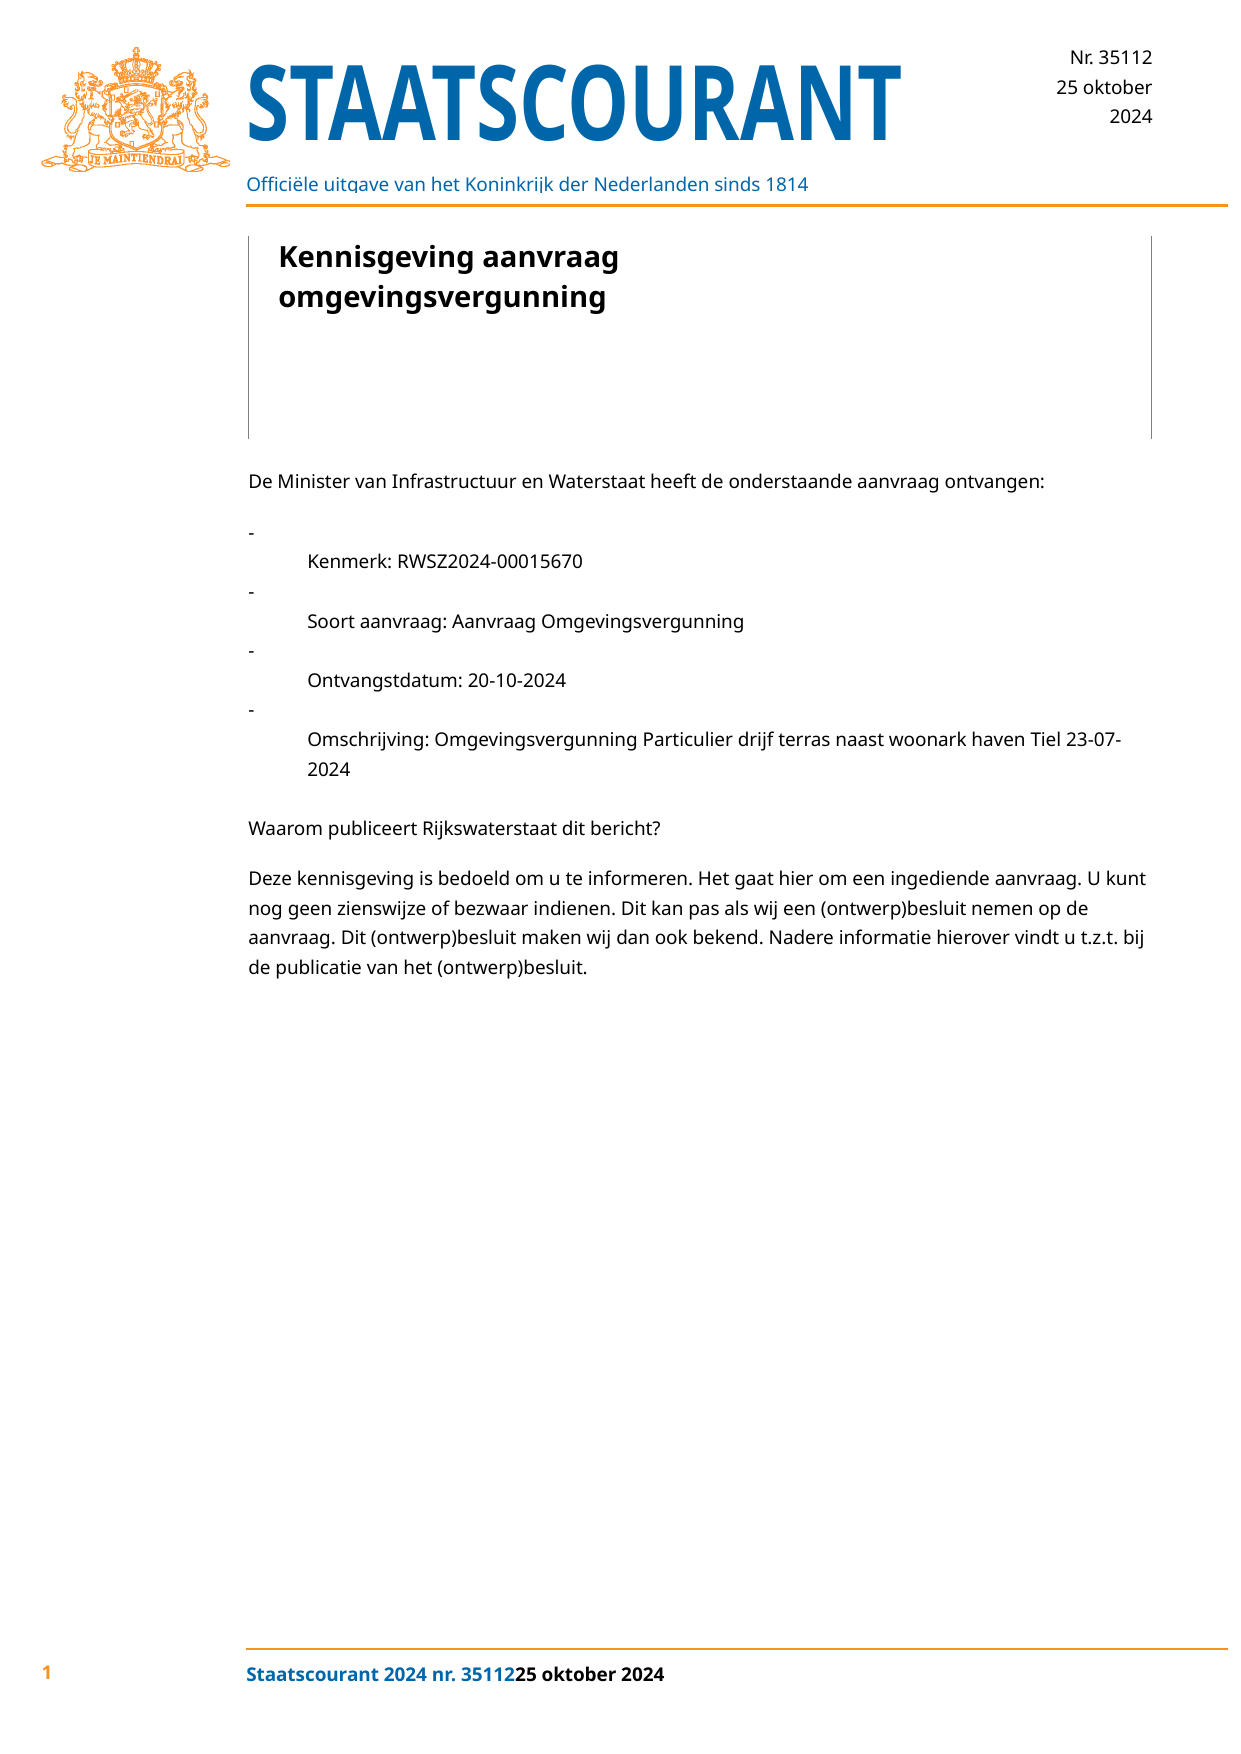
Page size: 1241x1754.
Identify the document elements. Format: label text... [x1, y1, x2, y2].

list Soort aanvraag: Aanvraag Omgevingsvergunning [248, 608, 1152, 633]
table_header Kennisgeving aanvraag omgevingsvergunning [249, 236, 850, 439]
text Deze kennisgeving is bedoeld om u te informeren. Het gaat hier om een ingediende aanvraag. U kunt nog geen zienswijze of bezwaar indienen. Dit kan pas als wij een (ontwerp)besluit nemen op de aanvraag. Dit (ontwerp)besluit maken wij dan ook bekend. Nadere informatie hierover vindt u t.z.t. bij de publicatie van het (ontwerp)besluit. [248, 865, 1152, 980]
text Waarom publiceert Rijkswaterstaat dit bericht? [248, 815, 1152, 841]
list Ontvangstdatum: 20-10-2024 [248, 667, 1152, 693]
text De Minister van Infrastructuur en Waterstaat heeft de onderstaande aanvraag ontvangen: [248, 469, 1152, 494]
list Omschrijving: Omgevingsvergunning Particulier drijf terras naast woonark haven Tiel 23-07-2024 [248, 726, 1152, 781]
picture [912, 236, 1090, 414]
list Kenmerk: RWSZ2024-00015670 [248, 549, 1152, 574]
table_header [1090, 236, 1151, 413]
picture [41, 47, 231, 172]
table_header [850, 414, 1151, 439]
table_header [850, 236, 912, 413]
